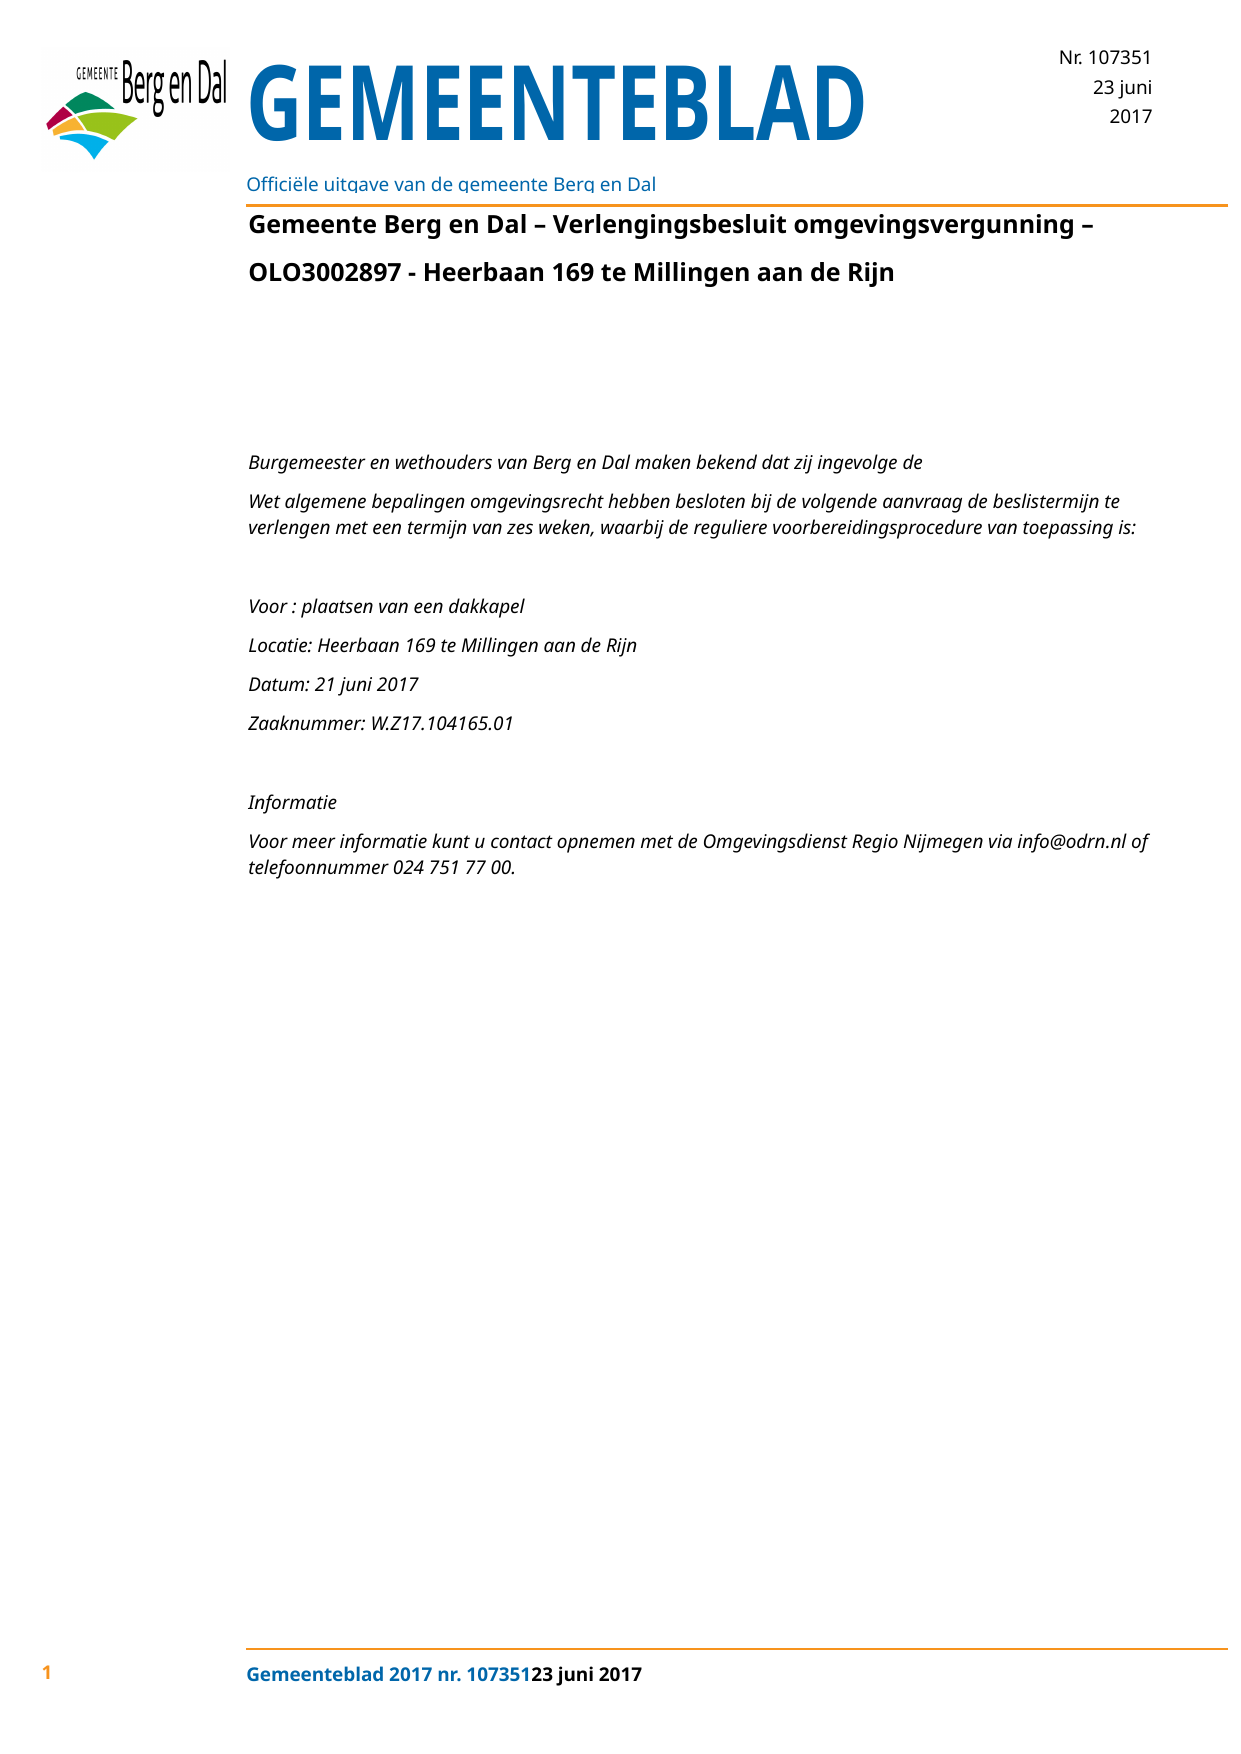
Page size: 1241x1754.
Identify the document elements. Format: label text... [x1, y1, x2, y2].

text Voor : plaatsen van een dakkapel [248, 593, 1152, 618]
text Informatie [248, 789, 1152, 815]
text Gemeente Berg en Dal – Verlengingsbesluit omgevingsvergunning – OLO3002897 - Heerbaan 169 te Millingen aan de Rijn [248, 207, 1152, 288]
text Wet algemene bepalingen omgevingsrecht hebben besloten bij de volgende aanvraag de beslistermijn te verlengen met een termijn van zes weken, waarbij de reguliere voorbereidingsprocedure van toepassing is: [248, 488, 1152, 540]
text Burgemeester en wethouders van Berg en Dal maken bekend dat zij ingevolge de [248, 449, 1152, 475]
text Locatie: Heerbaan 169 te Millingen aan de Rijn [248, 632, 1152, 658]
text Datum: 21 juni 2017 [248, 671, 1152, 697]
text Voor meer informatie kunt u contact opnemen met de Omgevingsdienst Regio Nijmegen via info@odrn.nl of telefoonnummer 024 751 77 00. [248, 828, 1152, 880]
text Zaaknummer: W.Z17.104165.01 [248, 711, 1152, 736]
picture [41, 47, 231, 172]
